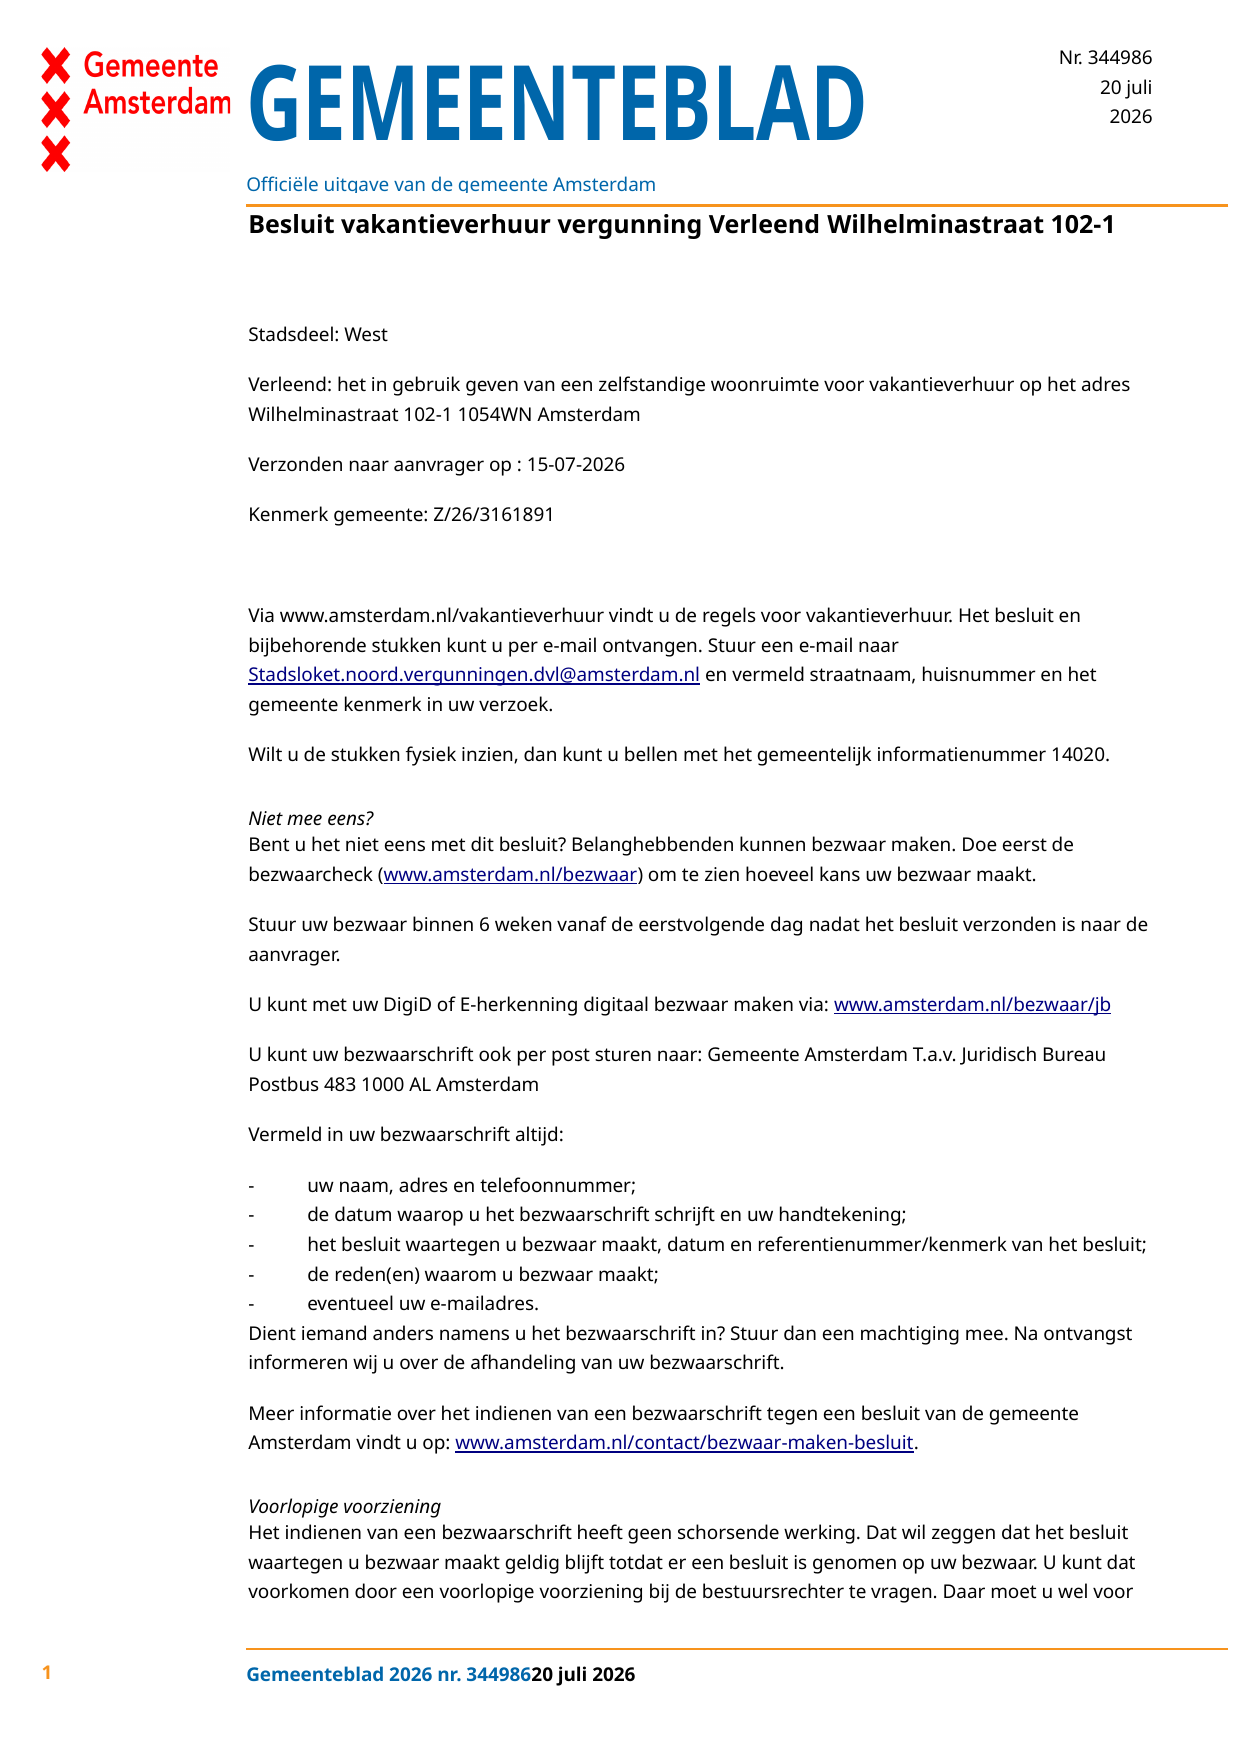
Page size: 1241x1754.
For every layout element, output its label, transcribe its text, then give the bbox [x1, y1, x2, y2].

text Verleend: het in gebruik geven van een zelfstandige woonruimte voor vakantieverhuur op het adres Wilhelminastraat 102-1 1054WN Amsterdam [248, 371, 1152, 426]
text Bent u het niet eens met dit besluit? Belanghebbenden kunnen bezwaar maken. Doe eerst de bezwaarcheck (www.amsterdam.nl/bezwaar) om te zien hoeveel kans uw bezwaar maakt. [248, 831, 1152, 887]
text Voorlopige voorziening [248, 1493, 1152, 1519]
text Stadsdeel: West [248, 321, 1152, 346]
list de datum waarop u het bezwaarschrift schrijft en uw handtekening; [248, 1202, 1152, 1227]
list eventueel uw e-mailadres. [248, 1290, 1152, 1316]
text U kunt uw bezwaarschrift ook per post sturen naar: Gemeente Amsterdam T.a.v. Juridisch Bureau Postbus 483 1000 AL Amsterdam [248, 1042, 1152, 1097]
text Kenmerk gemeente: Z/26/3161891 [248, 502, 1152, 527]
text Besluit vakantieverhuur vergunning Verleend Wilhelminastraat 102-1 [248, 207, 1152, 241]
text Dient iemand anders namens u het bezwaarschrift in? Stuur dan een machtiging mee. Na ontvangst informeren wij u over de afhandeling van uw bezwaarschrift. [248, 1320, 1152, 1375]
text Meer informatie over het indienen van een bezwaarschrift tegen een besluit van de gemeente Amsterdam vindt u op: www.amsterdam.nl/contact/bezwaar-maken-besluit. [248, 1400, 1152, 1455]
text Het indienen van een bezwaarschrift heeft geen schorsende werking. Dat wil zeggen dat het besluit waartegen u bezwaar maakt geldig blijft totdat er een besluit is genomen op uw bezwaar. U kunt dat voorkomen door een voorlopige voorziening bij de bestuursrechter te vragen. Daar moet u wel voor [248, 1519, 1152, 1604]
text Verzonden naar aanvrager op : 15-07-2026 [248, 451, 1152, 477]
text Niet mee eens? [248, 806, 1152, 831]
text Stuur uw bezwaar binnen 6 weken vanaf de eerstvolgende dag nadat het besluit verzonden is naar de aanvrager. [248, 911, 1152, 967]
text Via www.amsterdam.nl/vakantieverhuur vindt u de regels voor vakantieverhuur. Het besluit en bijbehorende stukken kunt u per e-mail ontvangen. Stuur een e-mail naar Stadsloket.noord.vergunningen.dvl@amsterdam.nl en vermeld straatnaam, huisnummer en het gemeente kenmerk in uw verzoek. [248, 602, 1152, 717]
text Wilt u de stukken fysiek inzien, dan kunt u bellen met het gemeentelijk informatienummer 14020. [248, 742, 1152, 767]
text U kunt met uw DigiD of E-herkenning digitaal bezwaar maken via: www.amsterdam.nl/bezwaar/jb [248, 991, 1152, 1017]
list uw naam, adres en telefoonnummer; [248, 1172, 1152, 1198]
list de reden(en) waarom u bezwaar maakt; [248, 1261, 1152, 1287]
list het besluit waartegen u bezwaar maakt, datum en referentienummer/kenmerk van het besluit; [248, 1231, 1152, 1257]
picture [41, 47, 231, 172]
text Vermeld in uw bezwaarschrift altijd: [248, 1122, 1152, 1147]
